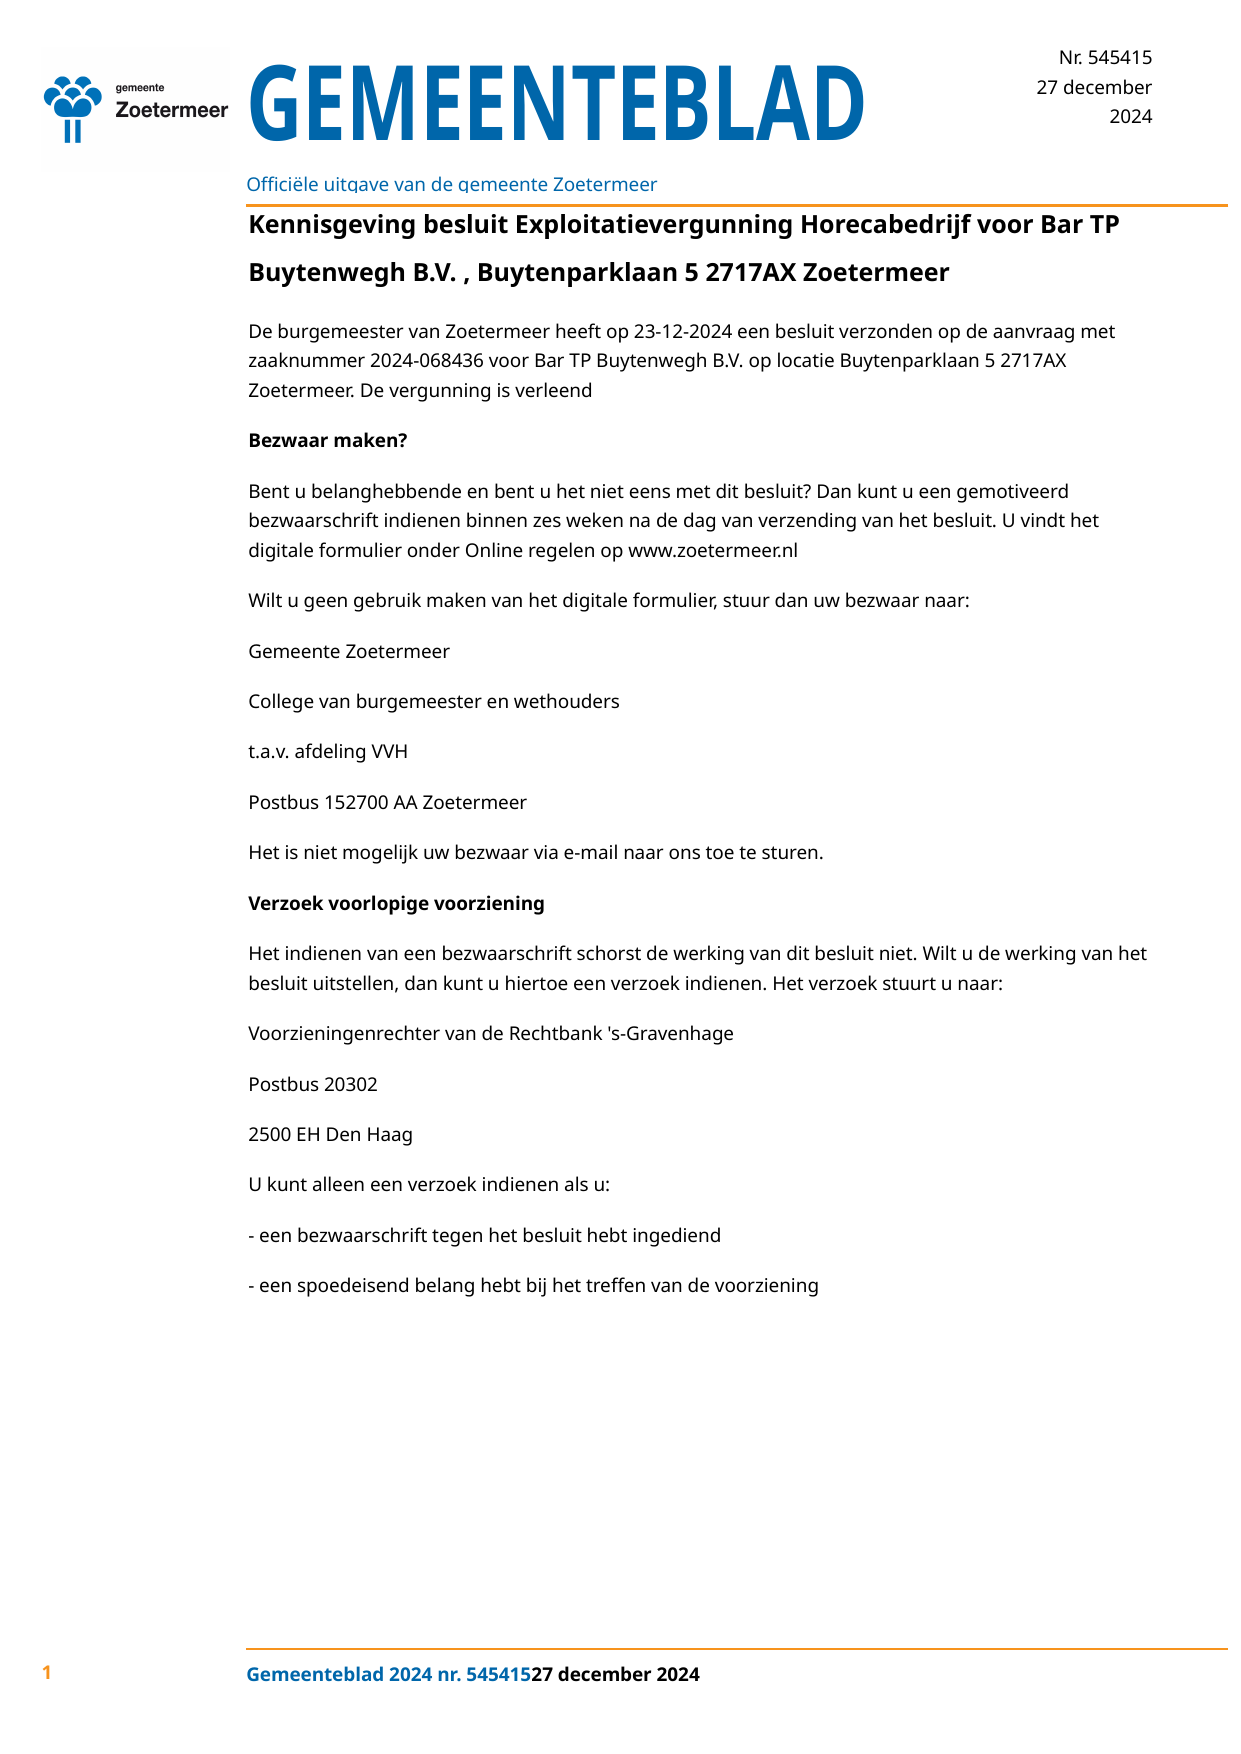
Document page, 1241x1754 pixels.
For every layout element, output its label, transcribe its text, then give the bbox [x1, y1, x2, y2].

text Bezwaar maken? [248, 427, 1152, 453]
text Voorzieningenrechter van de Rechtbank 's-Gravenhage [248, 1020, 1152, 1046]
text 2500 EH Den Haag [248, 1121, 1152, 1147]
text - een bezwaarschrift tegen het besluit hebt ingediend [248, 1222, 1152, 1248]
text Kennisgeving besluit Exploitatievergunning Horecabedrijf voor Bar TP Buytenwegh B.V. , Buytenparklaan 5 2717AX Zoetermeer [248, 207, 1152, 288]
text t.a.v. afdeling VVH [248, 739, 1152, 764]
text Verzoek voorlopige voorziening [248, 890, 1152, 916]
text De burgemeester van Zoetermeer heeft op 23-12-2024 een besluit verzonden op de aanvraag met zaaknummer 2024-068436 voor Bar TP Buytenwegh B.V. op locatie Buytenparklaan 5 2717AX Zoetermeer. De vergunning is verleend [248, 318, 1152, 403]
text College van burgemeester en wethouders [248, 688, 1152, 714]
text Het is niet mogelijk uw bezwaar via e-mail naar ons toe te sturen. [248, 839, 1152, 865]
text Wilt u geen gebruik maken van het digitale formulier, stuur dan uw bezwaar naar: [248, 587, 1152, 613]
text Postbus 152700 AA Zoetermeer [248, 789, 1152, 815]
text Bent u belanghebbende en bent u het niet eens met dit besluit? Dan kunt u een gemotiveerd bezwaarschrift indienen binnen zes weken na de dag van verzending van het besluit. U vindt het digitale formulier onder Online regelen op www.zoetermeer.nl [248, 478, 1152, 563]
text Postbus 20302 [248, 1071, 1152, 1097]
picture [41, 47, 231, 172]
text - een spoedeisend belang hebt bij het treffen van de voorziening [248, 1272, 1152, 1298]
text Gemeente Zoetermeer [248, 638, 1152, 664]
text U kunt alleen een verzoek indienen als u: [248, 1172, 1152, 1197]
text Het indienen van een bezwaarschrift schorst de werking van dit besluit niet. Wilt u de werking van het besluit uitstellen, dan kunt u hiertoe een verzoek indienen. Het verzoek stuurt u naar: [248, 940, 1152, 996]
